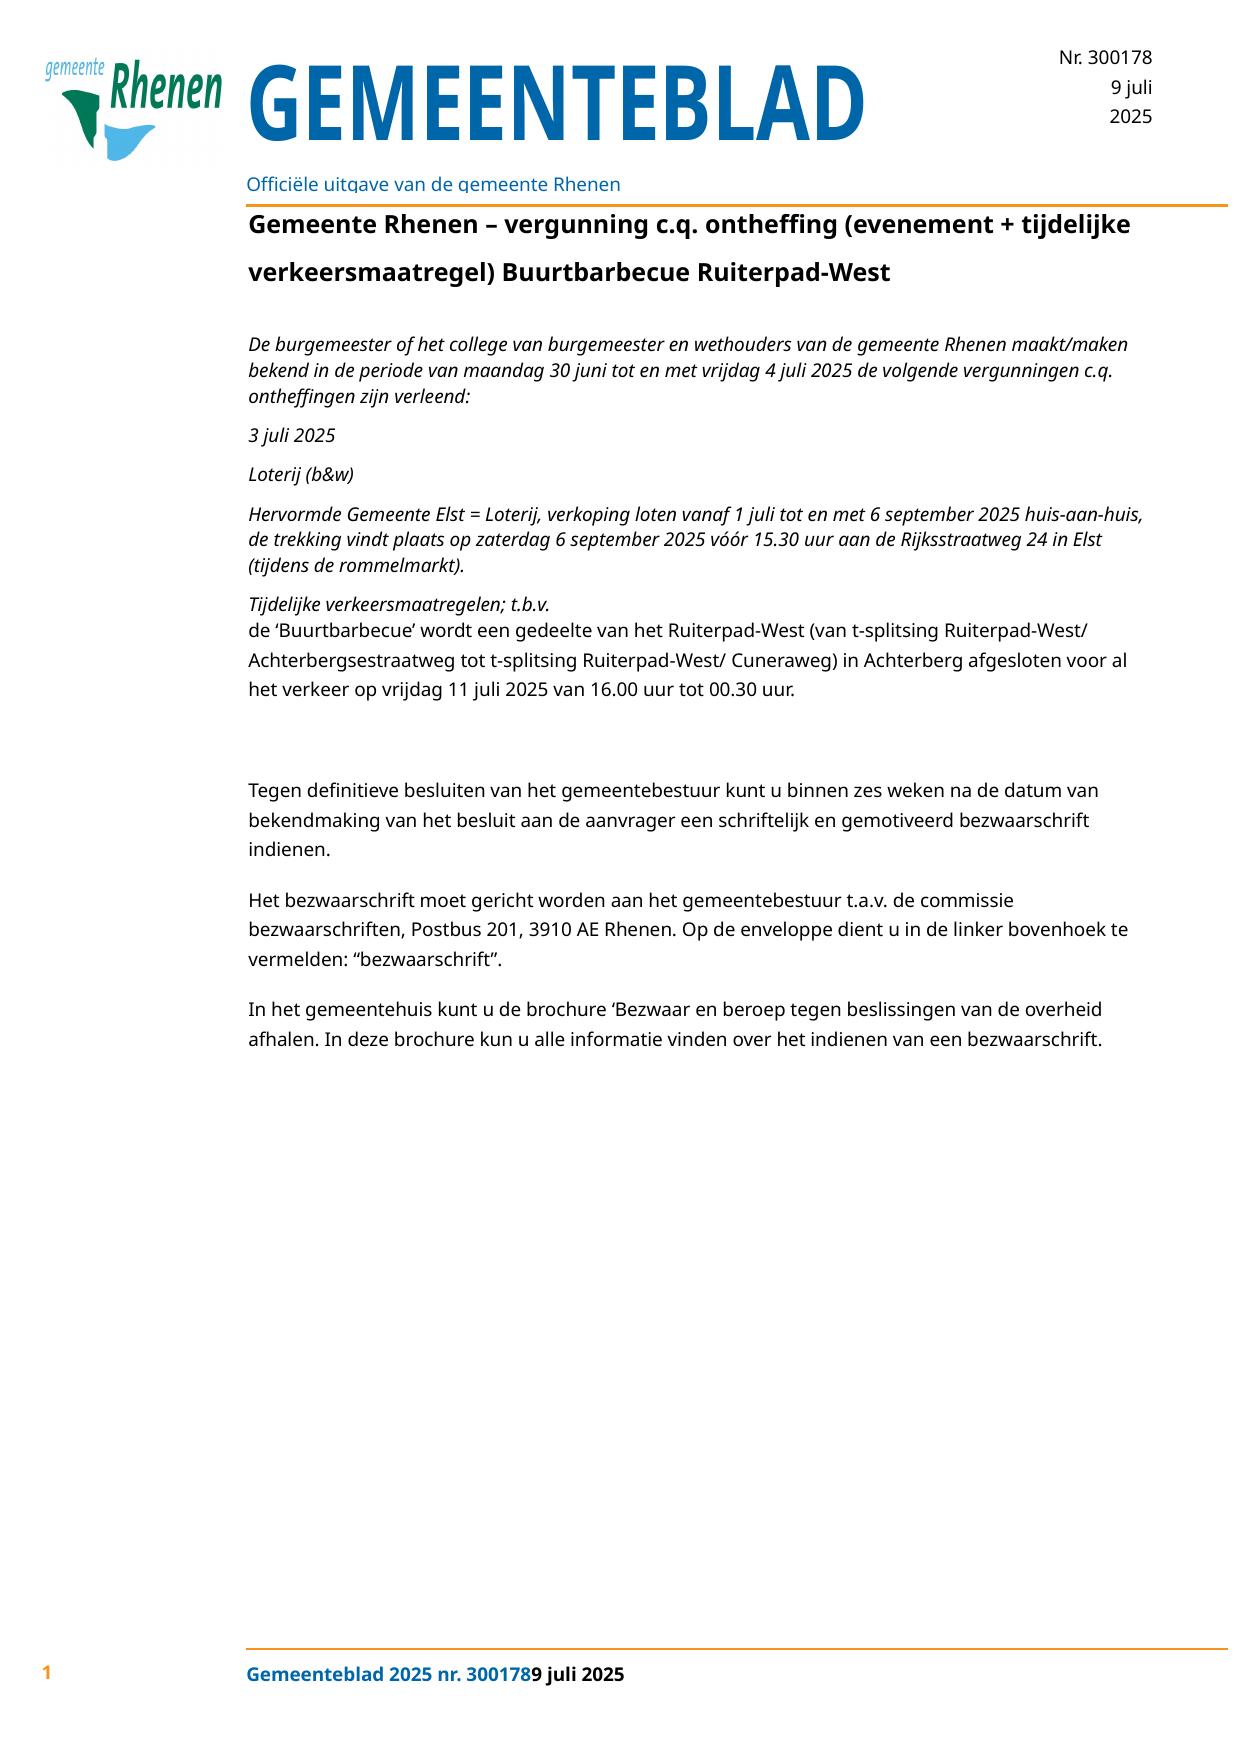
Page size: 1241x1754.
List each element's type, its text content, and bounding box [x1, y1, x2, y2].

text Tijdelijke verkeersmaatregelen; t.b.v. [248, 591, 1152, 617]
text De burgemeester of het college van burgemeester en wethouders van de gemeente Rhenen maakt/maken bekend in de periode van maandag 30 juni tot en met vrijdag 4 juli 2025 de volgende vergunningen c.q. ontheffingen zijn verleend: [248, 331, 1152, 409]
picture [41, 47, 231, 172]
text Het bezwaarschrift moet gericht worden aan het gemeentebestuur t.a.v. de commissie bezwaarschriften, Postbus 201, 3910 AE Rhenen. Op de enveloppe dient u in de linker bovenhoek te vermelden: “bezwaarschrift”. [248, 887, 1152, 972]
text 3 juli 2025 [248, 422, 1152, 448]
text Tegen definitieve besluiten van het gemeentebestuur kunt u binnen zes weken na de datum van bekendmaking van het besluit aan de aanvrager een schriftelijk en gemotiveerd bezwaarschrift indienen. [248, 777, 1152, 862]
text Hervormde Gemeente Elst = Loterij, verkoping loten vanaf 1 juli tot en met 6 september 2025 huis-aan-huis, de trekking vindt plaats op zaterdag 6 september 2025 vóór 15.30 uur aan de Rijksstraatweg 24 in Elst (tijdens de rommelmarkt). [248, 501, 1152, 578]
text de ‘Buurtbarbecue’ wordt een gedeelte van het Ruiterpad-West (van t-splitsing Ruiterpad-West/ Achterbergsestraatweg tot t-splitsing Ruiterpad-West/ Cuneraweg) in Achterberg afgesloten voor al het verkeer op vrijdag 11 juli 2025 van 16.00 uur tot 00.30 uur. [248, 617, 1152, 702]
text In het gemeentehuis kunt u de brochure ‘Bezwaar en beroep tegen beslissingen van de overheid afhalen. In deze brochure kun u alle informatie vinden over het indienen van een bezwaarschrift. [248, 996, 1152, 1052]
text Loterij (b&w) [248, 461, 1152, 487]
text Gemeente Rhenen – vergunning c.q. ontheffing (evenement + tijdelijke verkeersmaatregel) Buurtbarbecue Ruiterpad-West [248, 207, 1152, 288]
